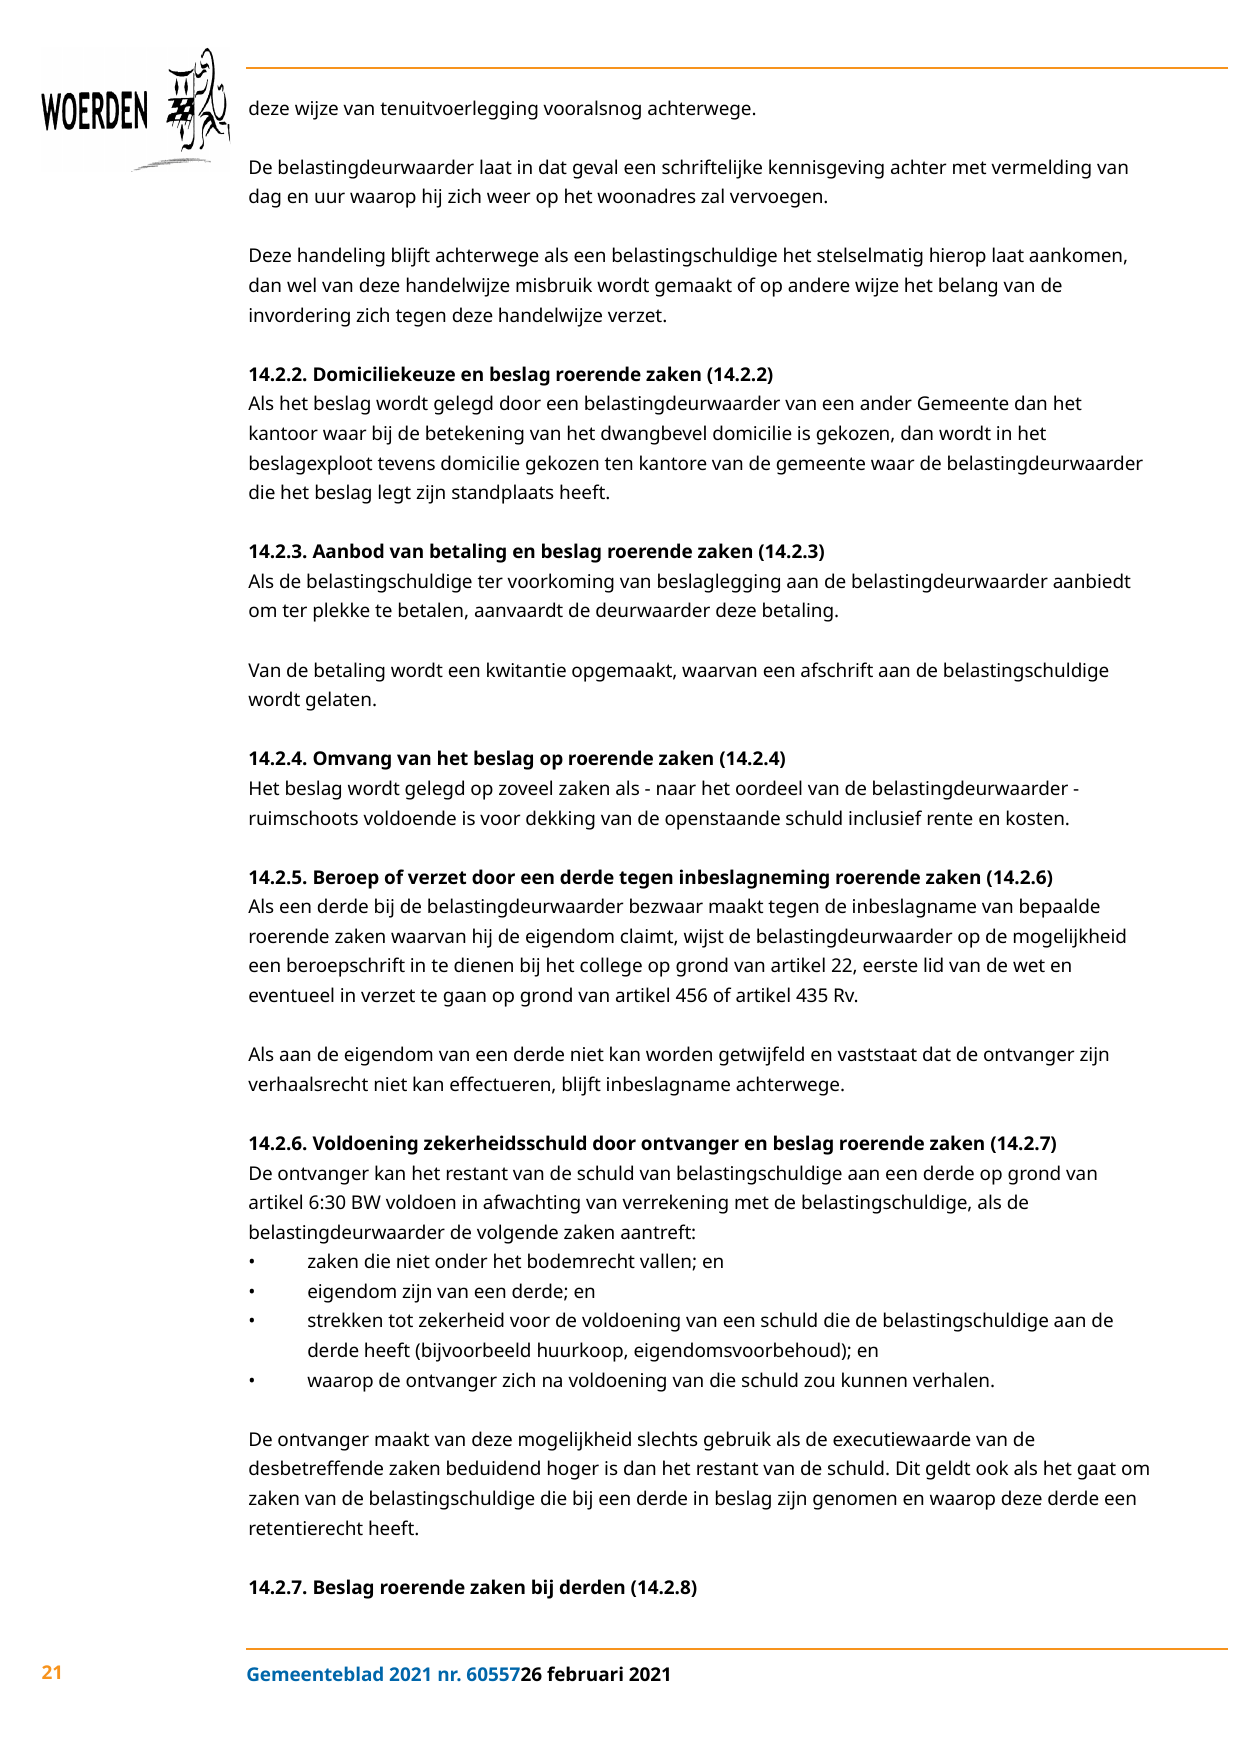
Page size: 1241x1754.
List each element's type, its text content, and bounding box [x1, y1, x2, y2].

text De ontvanger kan het restant van de schuld van belastingschuldige aan een derde op grond van artikel 6:30 BW voldoen in afwachting van verrekening met de belastingschuldige, als de belastingdeurwaarder de volgende zaken aantreft: [248, 1160, 1152, 1245]
text Het beslag wordt gelegd op zoveel zaken als - naar het oordeel van de belastingdeurwaarder - ruimschoots voldoende is voor dekking van de openstaande schuld inclusief rente en kosten. [248, 775, 1152, 831]
text 14.2.2. Domiciliekeuze en beslag roerende zaken (14.2.2) [248, 361, 1152, 387]
list eigendom zijn van een derde; en [248, 1278, 1152, 1304]
list zaken die niet onder het bodemrecht vallen; en [248, 1248, 1152, 1274]
text 14.2.7. Beslag roerende zaken bij derden (14.2.8) [248, 1574, 1152, 1600]
text Als de belastingschuldige ter voorkoming van beslaglegging aan de belastingdeurwaarder aanbiedt om ter plekke te betalen, aanvaardt de deurwaarder deze betaling. [248, 568, 1152, 623]
text deze wijze van tenuitvoerlegging vooralsnog achterwege. [248, 95, 1152, 121]
list strekken tot zekerheid voor de voldoening van een schuld die de belastingschuldige aan de derde heeft (bijvoorbeeld huurkoop, eigendomsvoorbehoud); en [248, 1308, 1152, 1363]
text Als het beslag wordt gelegd door een belastingdeurwaarder van een ander Gemeente dan het kantoor waar bij de betekening van het dwangbevel domicilie is gekozen, dan wordt in het beslagexploot tevens domicilie gekozen ten kantore van de gemeente waar de belastingdeurwaarder die het beslag legt zijn standplaats heeft. [248, 391, 1152, 505]
text Van de betaling wordt een kwitantie opgemaakt, waarvan een afschrift aan de belastingschuldige wordt gelaten. [248, 657, 1152, 712]
picture [41, 47, 231, 172]
text De belastingdeurwaarder laat in dat geval een schriftelijke kennisgeving achter met vermelding van dag en uur waarop hij zich weer op het woonadres zal vervoegen. [248, 154, 1152, 209]
text 14.2.6. Voldoening zekerheidsschuld door ontvanger en beslag roerende zaken (14.2.7) [248, 1130, 1152, 1156]
text 14.2.4. Omvang van het beslag op roerende zaken (14.2.4) [248, 746, 1152, 771]
text Als een derde bij de belastingdeurwaarder bezwaar maakt tegen de inbeslagname van bepaalde roerende zaken waarvan hij de eigendom claimt, wijst de belastingdeurwaarder op de mogelijkheid een beroepschrift in te dienen bij het college op grond van artikel 22, eerste lid van de wet en eventueel in verzet te gaan op grond van artikel 456 of artikel 435 Rv. [248, 893, 1152, 1008]
text De ontvanger maakt van deze mogelijkheid slechts gebruik als de executiewaarde van de desbetreffende zaken beduidend hoger is dan het restant van de schuld. Dit geldt ook als het gaat om zaken van de belastingschuldige die bij een derde in beslag zijn genomen en waarop deze derde een retentierecht heeft. [248, 1426, 1152, 1541]
text Als aan de eigendom van een derde niet kan worden getwijfeld en vaststaat dat de ontvanger zijn verhaalsrecht niet kan effectueren, blijft inbeslagname achterwege. [248, 1041, 1152, 1097]
text 14.2.3. Aanbod van betaling en beslag roerende zaken (14.2.3) [248, 538, 1152, 564]
text Deze handeling blijft achterwege als een belastingschuldige het stelselmatig hierop laat aankomen, dan wel van deze handelwijze misbruik wordt gemaakt of op andere wijze het belang van de invordering zich tegen deze handelwijze verzet. [248, 243, 1152, 328]
text 14.2.5. Beroep of verzet door een derde tegen inbeslagneming roerende zaken (14.2.6) [248, 864, 1152, 890]
list waarop de ontvanger zich na voldoening van die schuld zou kunnen verhalen. [248, 1367, 1152, 1393]
